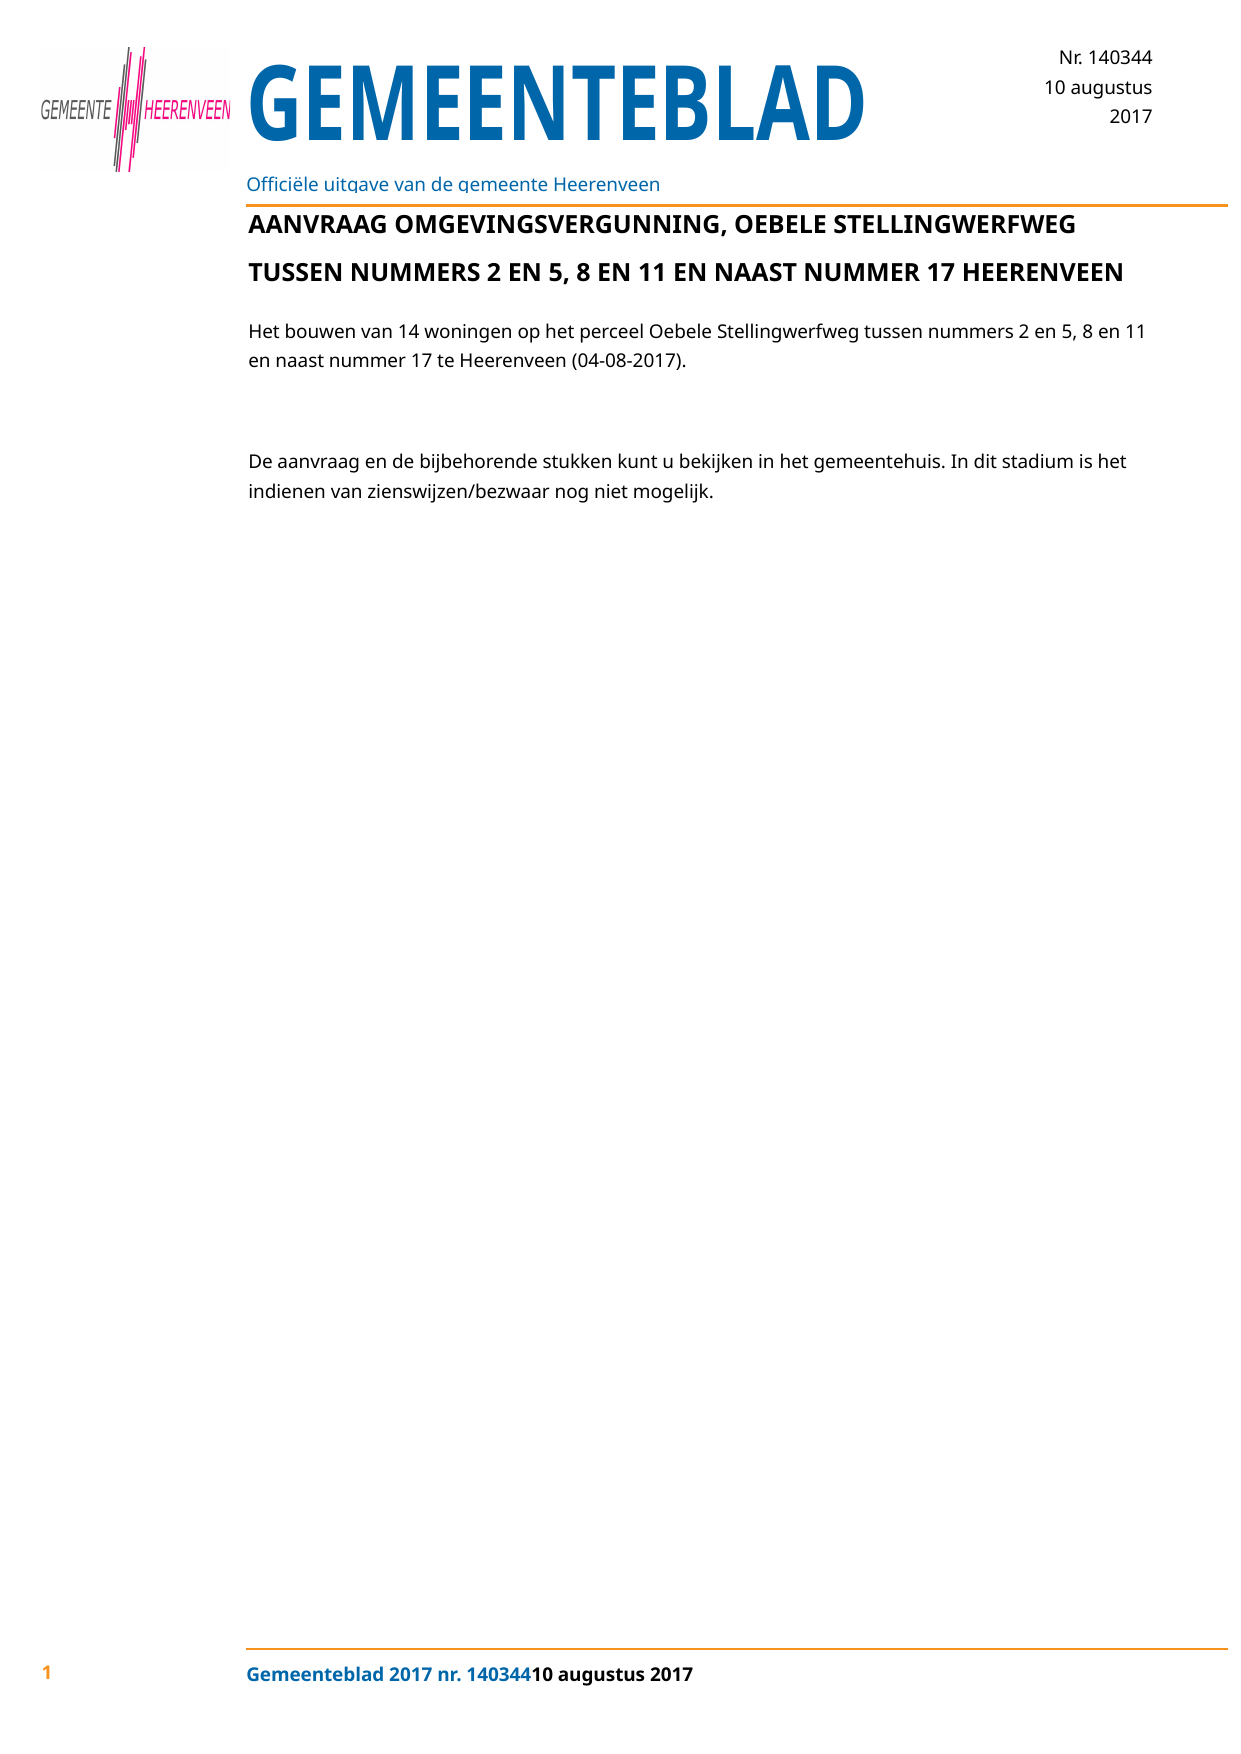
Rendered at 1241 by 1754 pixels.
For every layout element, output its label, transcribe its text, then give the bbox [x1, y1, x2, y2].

text Het bouwen van 14 woningen op het perceel Oebele Stellingwerfweg tussen nummers 2 en 5, 8 en 11 en naast nummer 17 te Heerenveen (04-08-2017). [248, 318, 1152, 373]
text AANVRAAG OMGEVINGSVERGUNNING, OEBELE STELLINGWERFWEG TUSSEN NUMMERS 2 EN 5, 8 EN 11 EN NAAST NUMMER 17 HEERENVEEN [248, 207, 1152, 288]
text De aanvraag en de bijbehorende stukken kunt u bekijken in het gemeentehuis. In dit stadium is het indienen van zienswijzen/bezwaar nog niet mogelijk. [248, 448, 1152, 504]
picture [41, 47, 231, 172]
